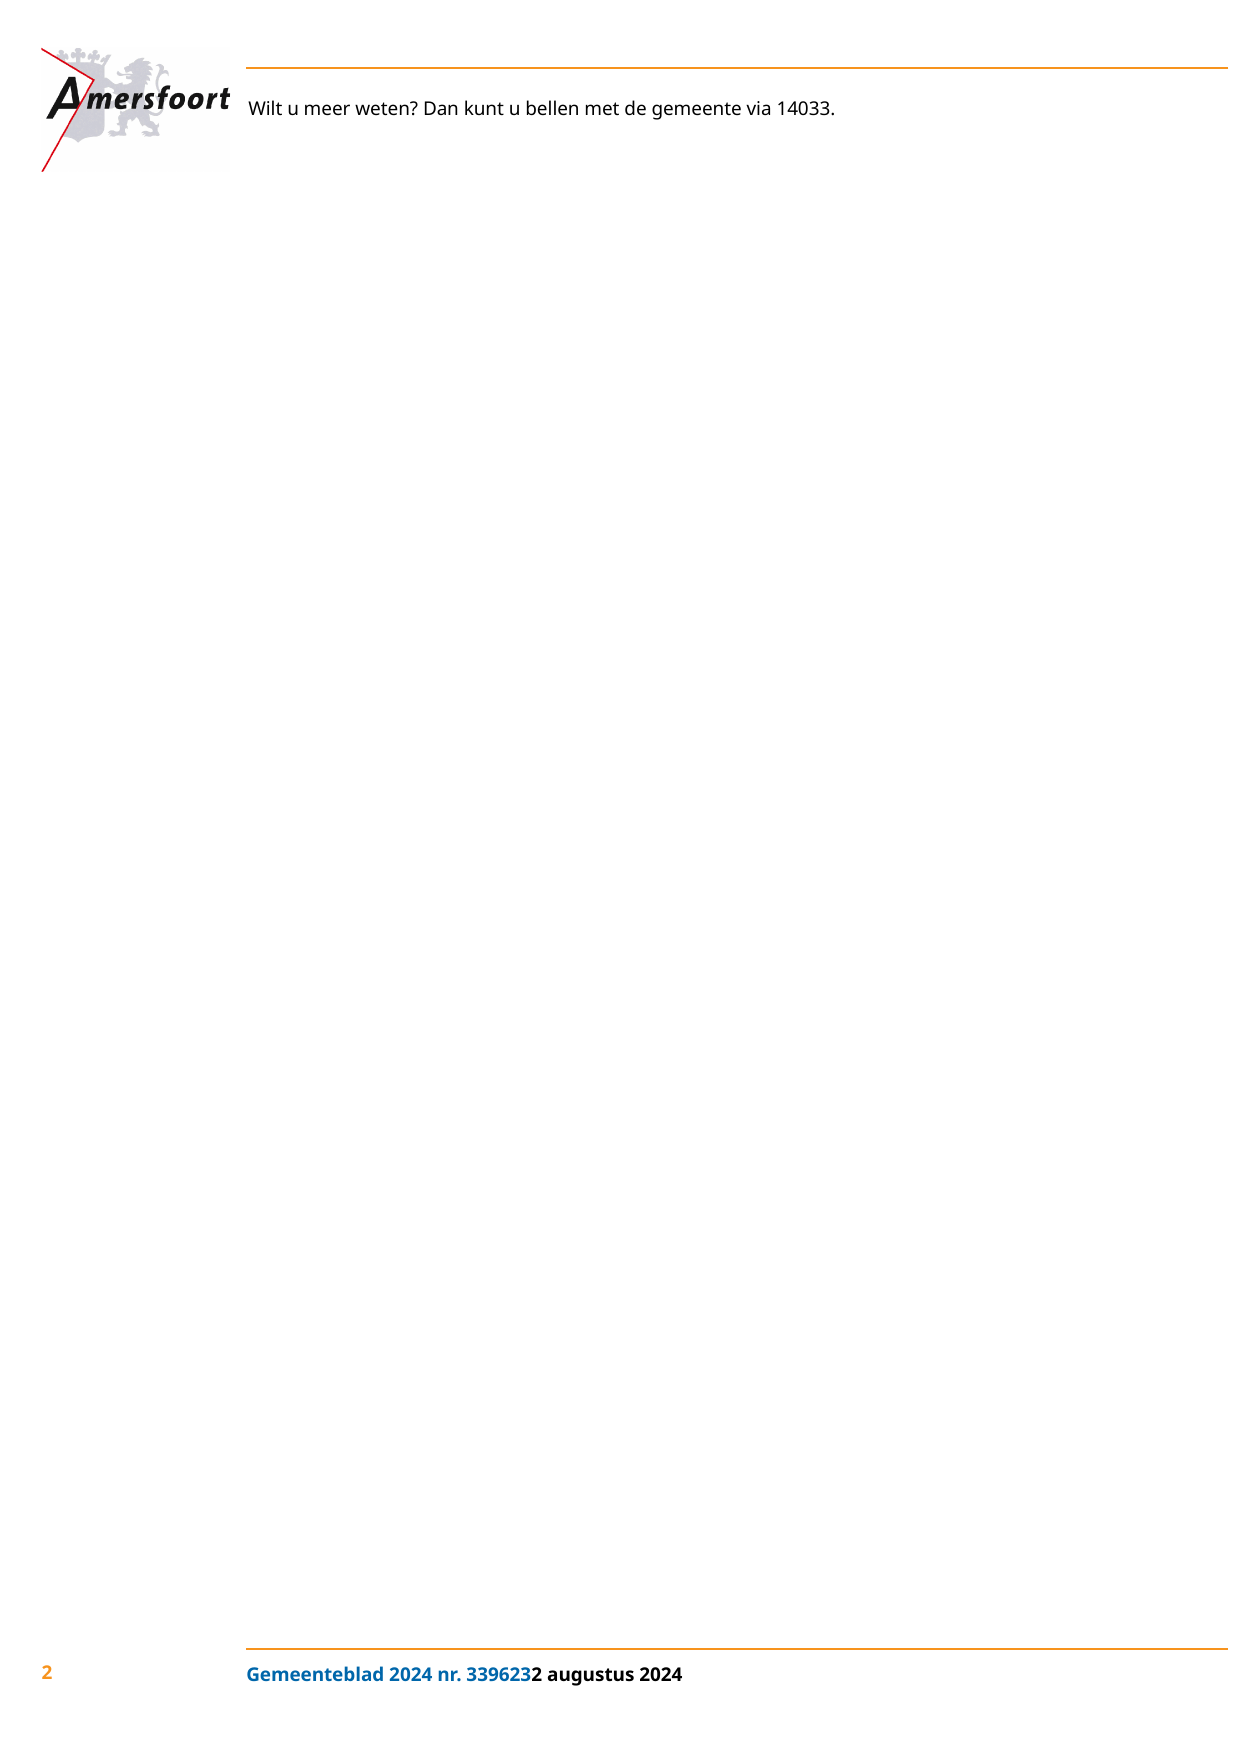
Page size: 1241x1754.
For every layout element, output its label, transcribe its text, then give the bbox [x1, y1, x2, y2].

text Wilt u meer weten? Dan kunt u bellen met de gemeente via 14033. [248, 95, 1152, 121]
picture [41, 47, 231, 172]
